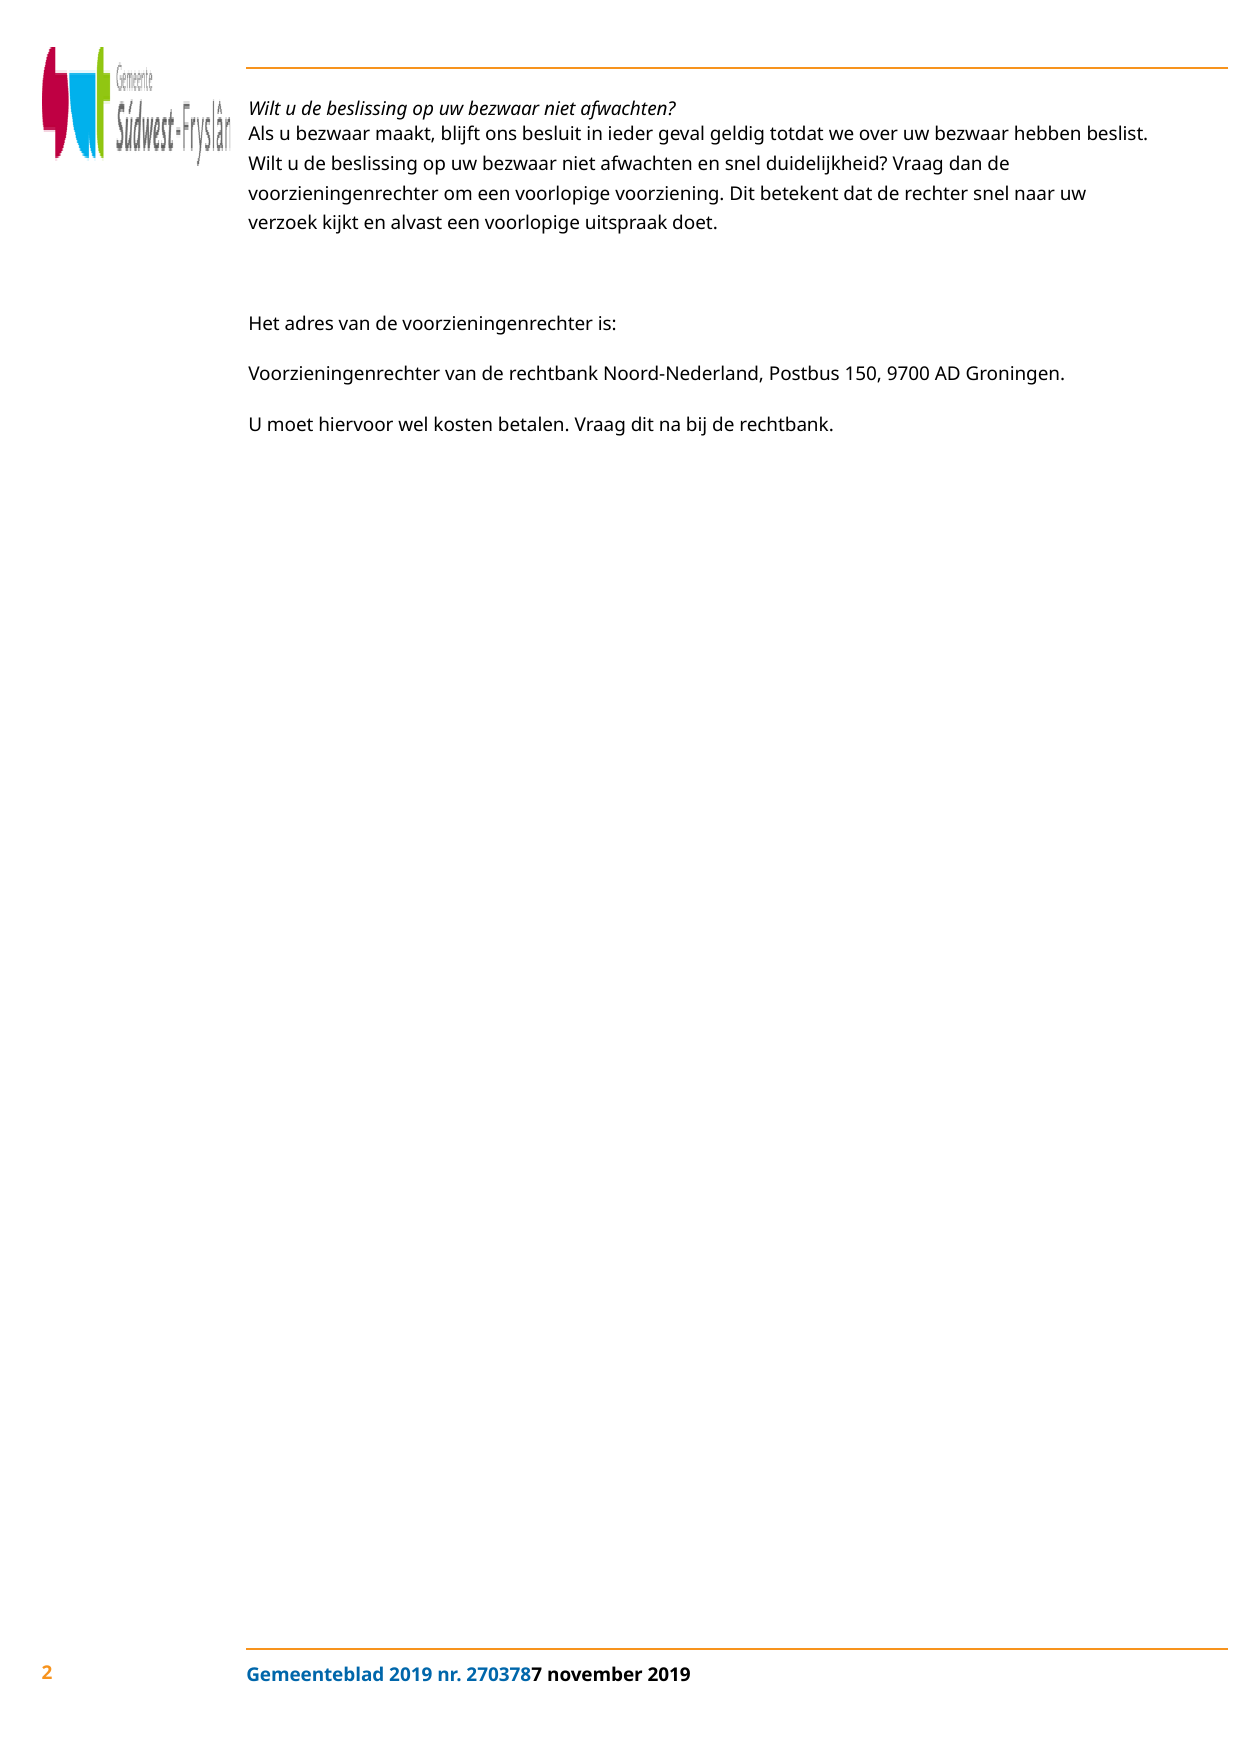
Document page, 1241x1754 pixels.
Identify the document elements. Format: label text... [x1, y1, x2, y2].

picture [41, 47, 231, 172]
text Het adres van de voorzieningenrechter is: [248, 310, 1152, 336]
text Als u bezwaar maakt, blijft ons besluit in ieder geval geldig totdat we over uw bezwaar hebben beslist. Wilt u de beslissing op uw bezwaar niet afwachten en snel duidelijkheid? Vraag dan de voorzieningenrechter om een voorlopige voorziening. Dit betekent dat de rechter snel naar uw verzoek kijkt en alvast een voorlopige uitspraak doet. [248, 121, 1152, 235]
text U moet hiervoor wel kosten betalen. Vraag dit na bij de rechtbank. [248, 411, 1152, 437]
text Voorzieningenrechter van de rechtbank Noord-Nederland, Postbus 150, 9700 AD Groningen. [248, 361, 1152, 386]
text Wilt u de beslissing op uw bezwaar niet afwachten? [248, 95, 1152, 121]
